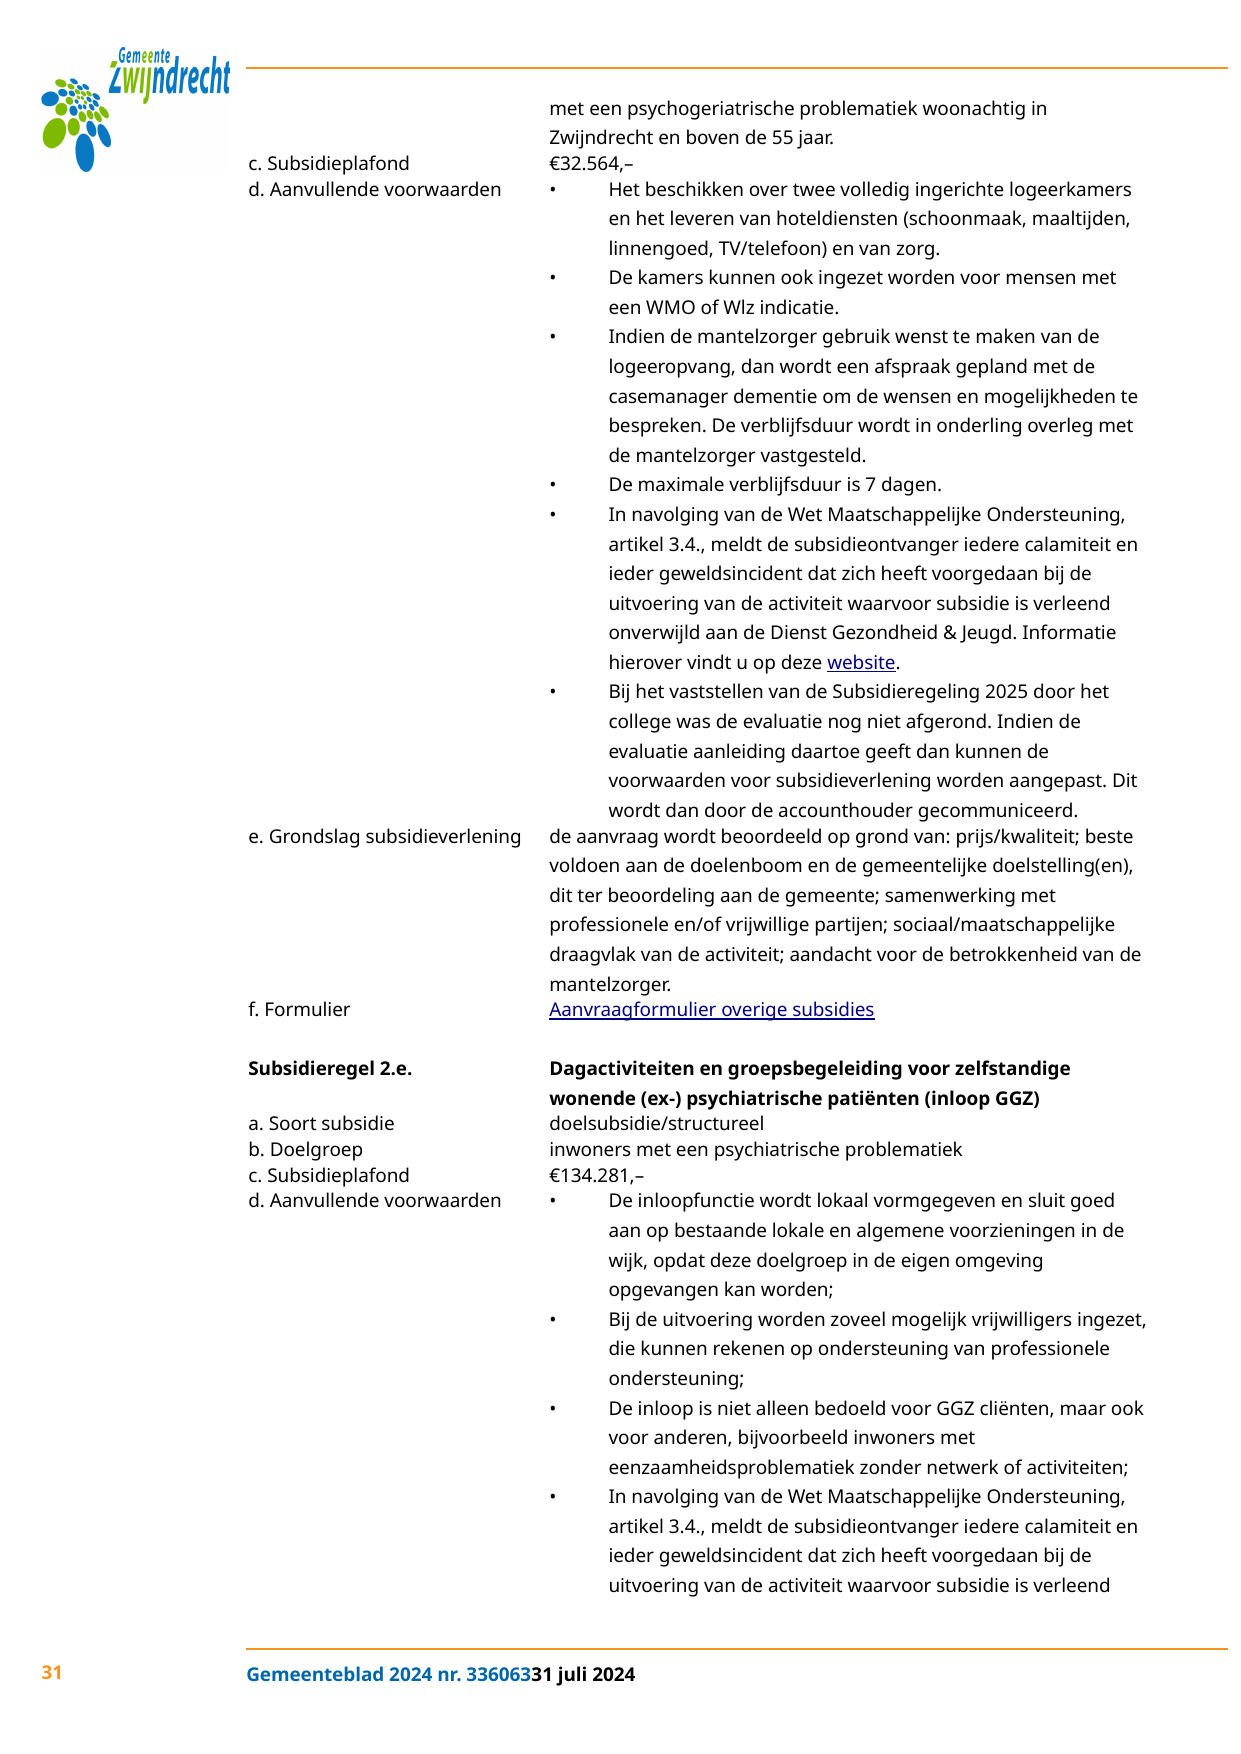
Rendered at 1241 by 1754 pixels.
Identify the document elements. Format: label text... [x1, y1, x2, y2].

table_cell doelsubsidie/structureel [549, 1110, 1152, 1136]
table_cell €32.564,– [549, 150, 1152, 176]
table_cell Aanvraagformulier overige subsidies [549, 996, 1152, 1022]
table_cell d. Aanvullende voorwaarden [248, 1188, 549, 1598]
table_cell a. Soort subsidie [248, 1110, 549, 1136]
table_cell [248, 95, 549, 150]
table_cell inwoners met een psychiatrische problematiek [549, 1136, 1152, 1162]
table_cell f. Formulier [248, 996, 549, 1022]
table_cell c. Subsidieplafond [248, 1162, 549, 1188]
table_cell De inloopfunctie wordt lokaal vormgegeven en sluit goed aan op bestaande lokale en algemene voorzieningen in de wijk, opdat deze doelgroep in de eigen omgeving opgevangen kan worden; Bij de uitvoering worden zoveel mogelijk vrijwilligers ingezet, die kunnen rekenen op ondersteuning van professionele ondersteuning; De inloop is niet alleen bedoeld voor GGZ cliënten, maar ook voor anderen, bijvoorbeeld inwoners met eenzaamheidsproblematiek zonder netwerk of activiteiten; In navolging van de Wet Maatschappelijke Ondersteuning, artikel 3.4., meldt de subsidieontvanger iedere calamiteit en ieder geweldsincident dat zich heeft voorgedaan bij de uitvoering van de activiteit waarvoor subsidie is verleend [549, 1188, 1152, 1598]
picture [41, 47, 231, 172]
table_cell Het beschikken over twee volledig ingerichte logeerkamers en het leveren van hoteldiensten (schoonmaak, maaltijden, linnengoed, TV/telefoon) en van zorg. De kamers kunnen ook ingezet worden voor mensen met een WMO of Wlz indicatie. Indien de mantelzorger gebruik wenst te maken van de logeeropvang, dan wordt een afspraak gepland met de casemanager dementie om de wensen en mogelijkheden te bespreken. De verblijfsduur wordt in onderling overleg met de mantelzorger vastgesteld. De maximale verblijfsduur is 7 dagen. In navolging van de Wet Maatschappelijke Ondersteuning, artikel 3.4., meldt de subsidieontvanger iedere calamiteit en ieder geweldsincident dat zich heeft voorgedaan bij de uitvoering van de activiteit waarvoor subsidie is verleend onverwijld aan de Dienst Gezondheid & Jeugd. Informatie hierover vindt u op deze website. Bij het vaststellen van de Subsidieregeling 2025 door het college was de evaluatie nog niet afgerond. Indien de evaluatie aanleiding daartoe geeft dan kunnen de voorwaarden voor subsidieverlening worden aangepast. Dit wordt dan door de accounthouder gecommuniceerd. [549, 176, 1152, 823]
table_cell c. Subsidieplafond [248, 150, 549, 176]
table_cell de aanvraag wordt beoordeeld op grond van: prijs/kwaliteit; beste voldoen aan de doelenboom en de gemeentelijke doelstelling(en), dit ter beoordeling aan de gemeente; samenwerking met professionele en/of vrijwillige partijen; sociaal/maatschappelijke draagvlak van de activiteit; aandacht voor de betrokkenheid van de mantelzorger. [549, 823, 1152, 996]
table_cell d. Aanvullende voorwaarden [248, 176, 549, 823]
table_header Dagactiviteiten en groepsbegeleiding voor zelfstandige wonende (ex-) psychiatrische patiënten (inloop GGZ) [549, 1055, 1152, 1110]
table_cell met een psychogeriatrische problematiek woonachtig in Zwijndrecht en boven de 55 jaar. [549, 95, 1152, 150]
table_cell €134.281,– [549, 1162, 1152, 1188]
table_header Subsidieregel 2.e. [248, 1055, 549, 1110]
table_cell b. Doelgroep [248, 1136, 549, 1162]
table_cell e. Grondslag subsidieverlening [248, 823, 549, 996]
